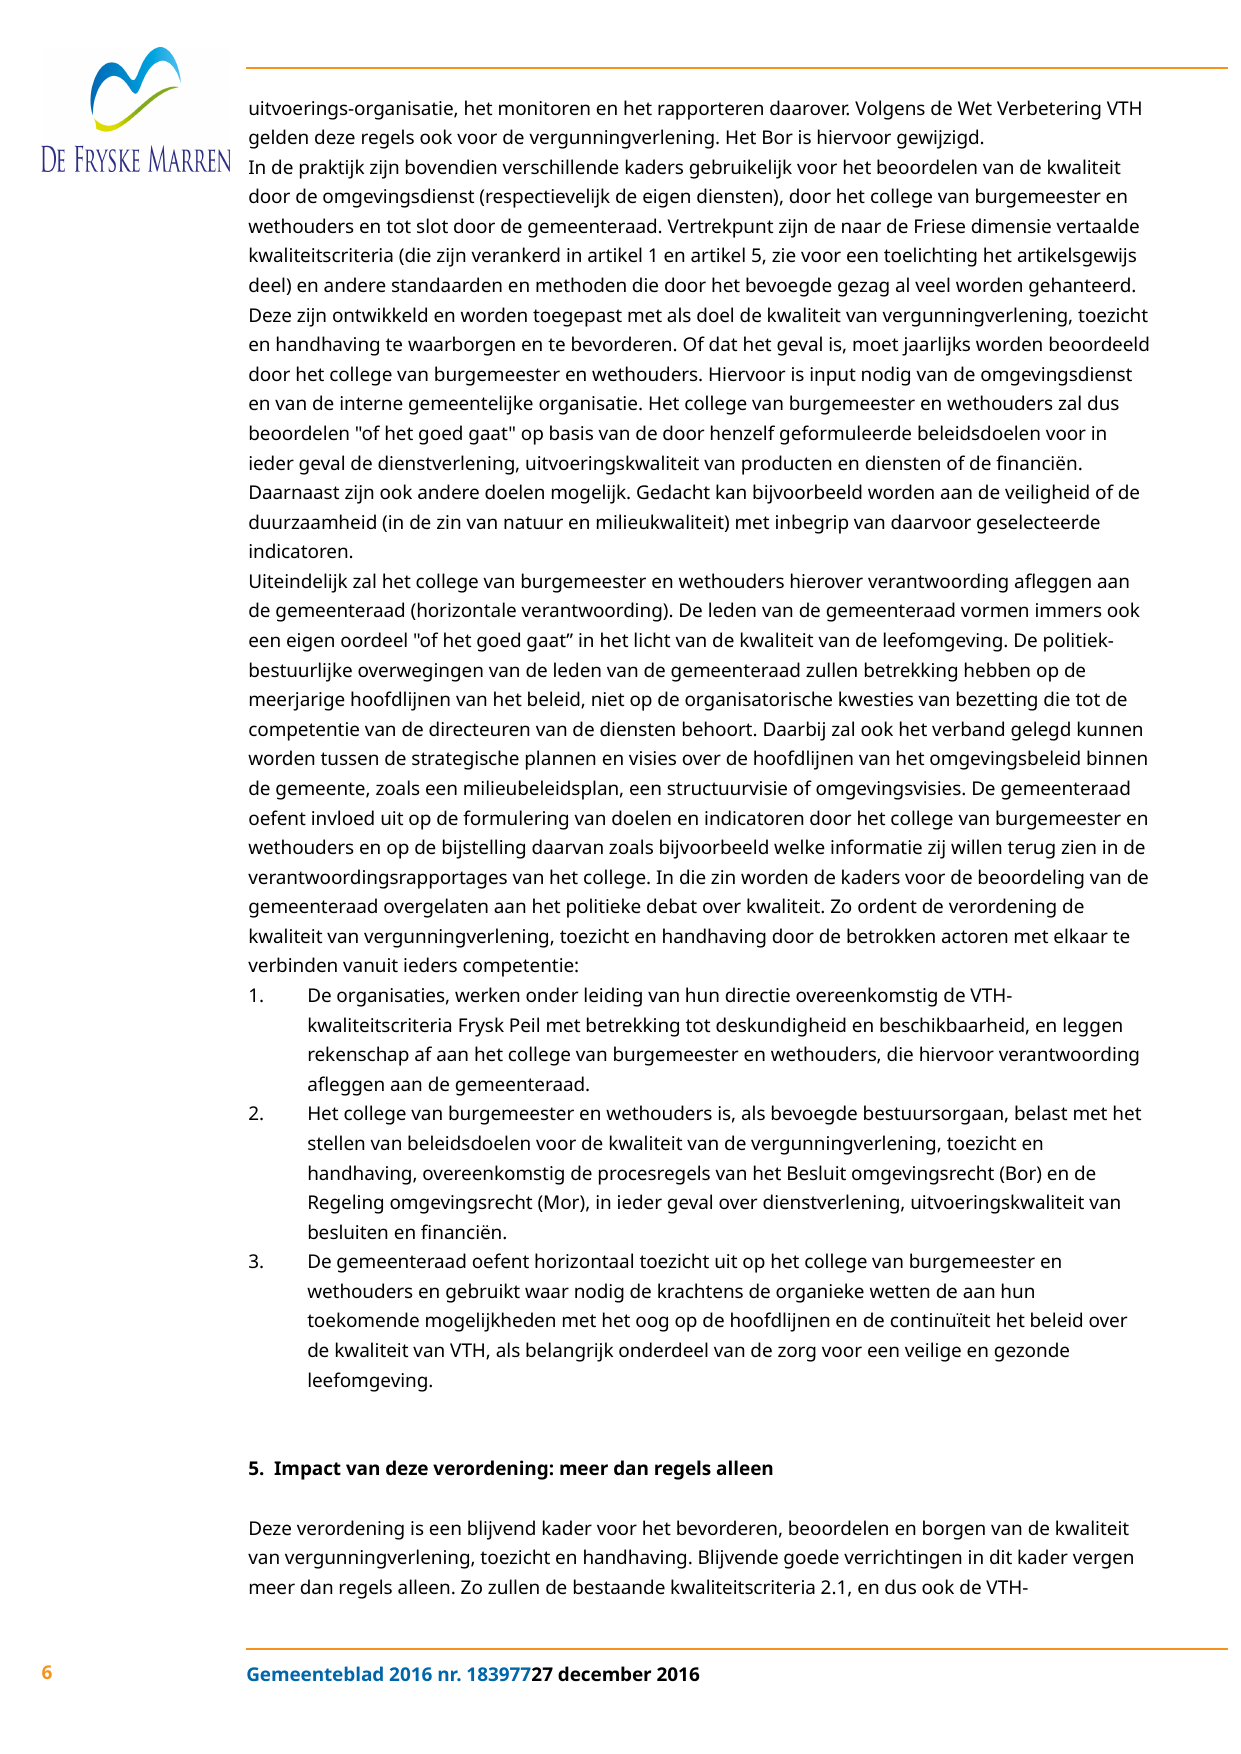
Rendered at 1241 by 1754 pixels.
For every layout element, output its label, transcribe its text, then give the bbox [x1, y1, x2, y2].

text 5. Impact van deze verordening: meer dan regels alleen [248, 1456, 1152, 1481]
list De gemeenteraad oefent horizontaal toezicht uit op het college van burgemeester en wethouders en gebruikt waar nodig de krachtens de organieke wetten de aan hun toekomende mogelijkheden met het oog op de hoofdlijnen en de continuïteit het beleid over de kwaliteit van VTH, als belangrijk onderdeel van de zorg voor een veilige en gezonde leefomgeving. [248, 1248, 1152, 1393]
list Het college van burgemeester en wethouders is, als bevoegde bestuursorgaan, belast met het stellen van beleidsdoelen voor de kwaliteit van de vergunningverlening, toezicht en handhaving, overeenkomstig de procesregels van het Besluit omgevingsrecht (Bor) en de Regeling omgevingsrecht (Mor), in ieder geval over dienstverlening, uitvoeringskwaliteit van besluiten en financiën. [248, 1101, 1152, 1245]
text uitvoerings-organisatie, het monitoren en het rapporteren daarover. Volgens de Wet Verbetering VTH gelden deze regels ook voor de vergunningverlening. Het Bor is hiervoor gewijzigd. [248, 95, 1152, 150]
list De organisaties, werken onder leiding van hun directie overeenkomstig de VTH-kwaliteitscriteria Frysk Peil met betrekking tot deskundigheid en beschikbaarheid, en leggen rekenschap af aan het college van burgemeester en wethouders, die hiervoor verantwoording afleggen aan de gemeenteraad. [248, 982, 1152, 1097]
text In de praktijk zijn bovendien verschillende kaders gebruikelijk voor het beoordelen van de kwaliteit door de omgevingsdienst (respectievelijk de eigen diensten), door het college van burgemeester en wethouders en tot slot door de gemeenteraad. Vertrekpunt zijn de naar de Friese dimensie vertaalde kwaliteitscriteria (die zijn verankerd in artikel 1 en artikel 5, zie voor een toelichting het artikelsgewijs deel) en andere standaarden en methoden die door het bevoegde gezag al veel worden gehanteerd. Deze zijn ontwikkeld en worden toegepast met als doel de kwaliteit van vergunningverlening, toezicht en handhaving te waarborgen en te bevorderen. Of dat het geval is, moet jaarlijks worden beoordeeld door het college van burgemeester en wethouders. Hiervoor is input nodig van de omgevingsdienst en van de interne gemeentelijke organisatie. Het college van burgemeester en wethouders zal dus beoordelen "of het goed gaat" op basis van de door henzelf geformuleerde beleidsdoelen voor in ieder geval de dienstverlening, uitvoeringskwaliteit van producten en diensten of de financiën. Daarnaast zijn ook andere doelen mogelijk. Gedacht kan bijvoorbeeld worden aan de veiligheid of de duurzaamheid (in de zin van natuur en milieukwaliteit) met inbegrip van daarvoor geselecteerde indicatoren. [248, 154, 1152, 564]
picture [41, 47, 231, 172]
text Deze verordening is een blijvend kader voor het bevorderen, beoordelen en borgen van de kwaliteit van vergunningverlening, toezicht en handhaving. Blijvende goede verrichtingen in dit kader vergen meer dan regels alleen. Zo zullen de bestaande kwaliteitscriteria 2.1, en dus ook de VTH- [248, 1515, 1152, 1600]
text Uiteindelijk zal het college van burgemeester en wethouders hierover verantwoording afleggen aan de gemeenteraad (horizontale verantwoording). De leden van de gemeenteraad vormen immers ook een eigen oordeel "of het goed gaat” in het licht van de kwaliteit van de leefomgeving. De politiek-bestuurlijke overwegingen van de leden van de gemeenteraad zullen betrekking hebben op de meerjarige hoofdlijnen van het beleid, niet op de organisatorische kwesties van bezetting die tot de competentie van de directeuren van de diensten behoort. Daarbij zal ook het verband gelegd kunnen worden tussen de strategische plannen en visies over de hoofdlijnen van het omgevingsbeleid binnen de gemeente, zoals een milieubeleidsplan, een structuurvisie of omgevingsvisies. De gemeenteraad oefent invloed uit op de formulering van doelen en indicatoren door het college van burgemeester en wethouders en op de bijstelling daarvan zoals bijvoorbeeld welke informatie zij willen terug zien in de verantwoordingsrapportages van het college. In die zin worden de kaders voor de beoordeling van de gemeenteraad overgelaten aan het politieke debat over kwaliteit. Zo ordent de verordening de kwaliteit van vergunningverlening, toezicht en handhaving door de betrokken actoren met elkaar te verbinden vanuit ieders competentie: [248, 568, 1152, 978]
